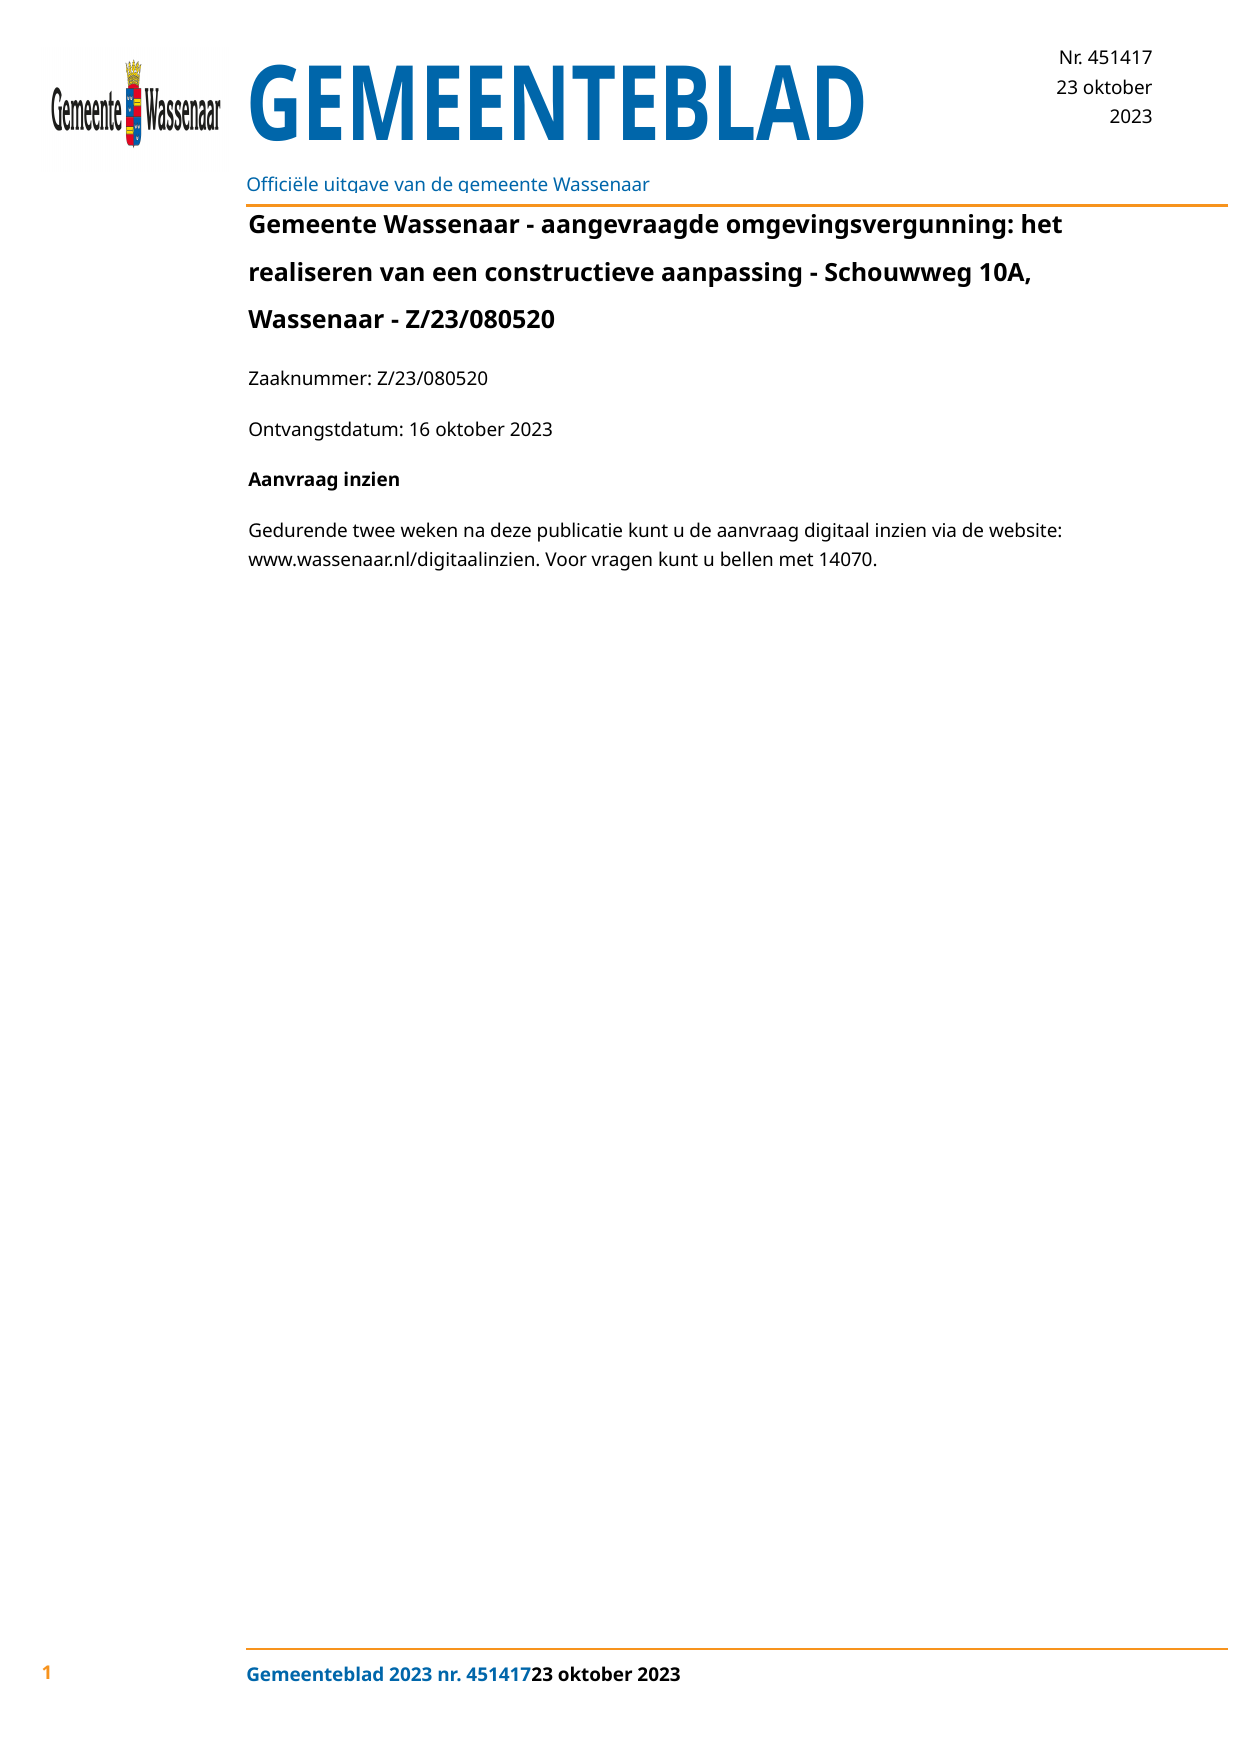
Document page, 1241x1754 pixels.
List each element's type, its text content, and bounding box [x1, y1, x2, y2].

text Gedurende twee weken na deze publicatie kunt u de aanvraag digitaal inzien via de website: www.wassenaar.nl/digitaalinzien. Voor vragen kunt u bellen met 14070. [248, 517, 1152, 572]
text Zaaknummer: Z/23/080520 [248, 366, 1152, 391]
text Aanvraag inzien [248, 466, 1152, 492]
picture [41, 47, 231, 172]
text Ontvangstdatum: 16 oktober 2023 [248, 416, 1152, 442]
text Gemeente Wassenaar - aangevraagde omgevingsvergunning: het realiseren van een constructieve aanpassing - Schouwweg 10A, Wassenaar - Z/23/080520 [248, 207, 1152, 336]
